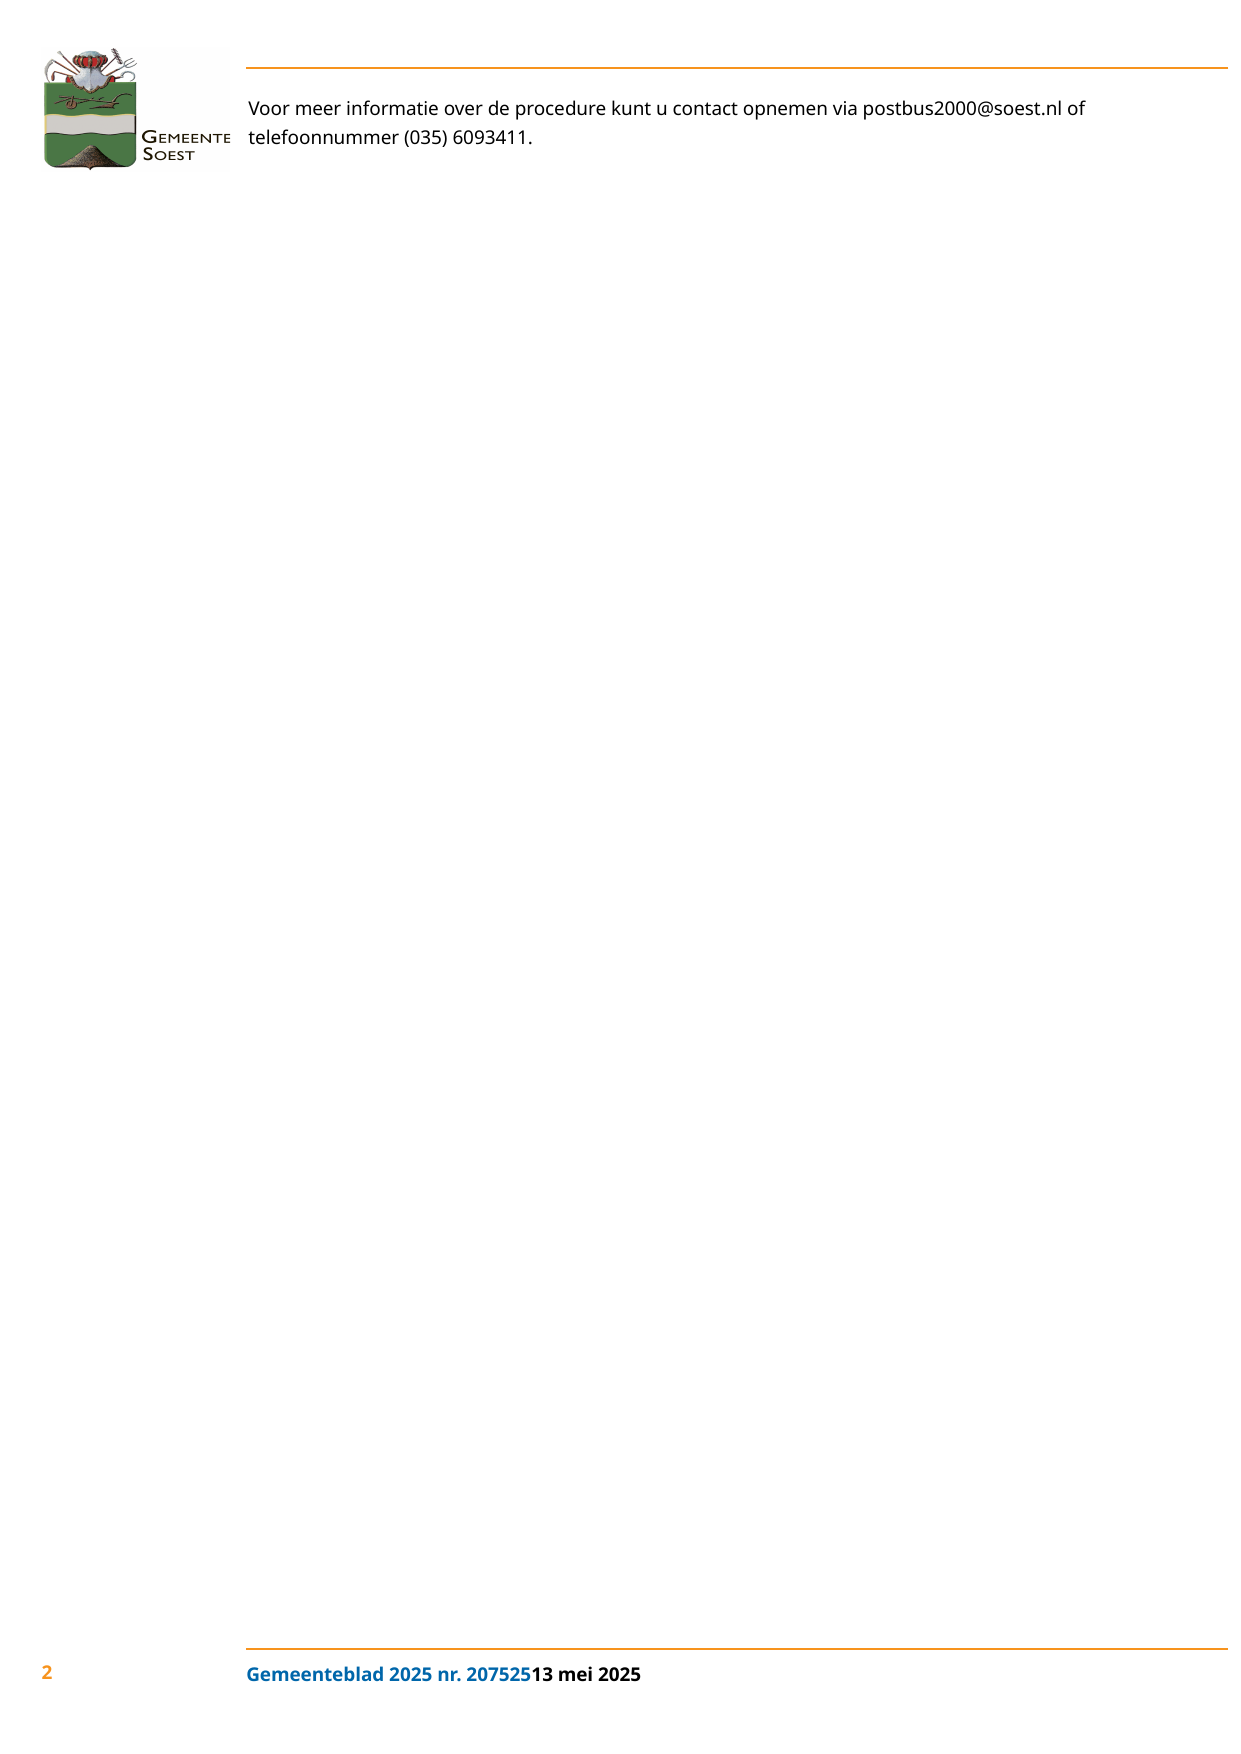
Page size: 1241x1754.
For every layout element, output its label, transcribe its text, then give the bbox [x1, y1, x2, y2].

text Voor meer informatie over de procedure kunt u contact opnemen via postbus2000@soest.nl of telefoonnummer (035) 6093411. [248, 95, 1152, 150]
picture [41, 47, 231, 172]
